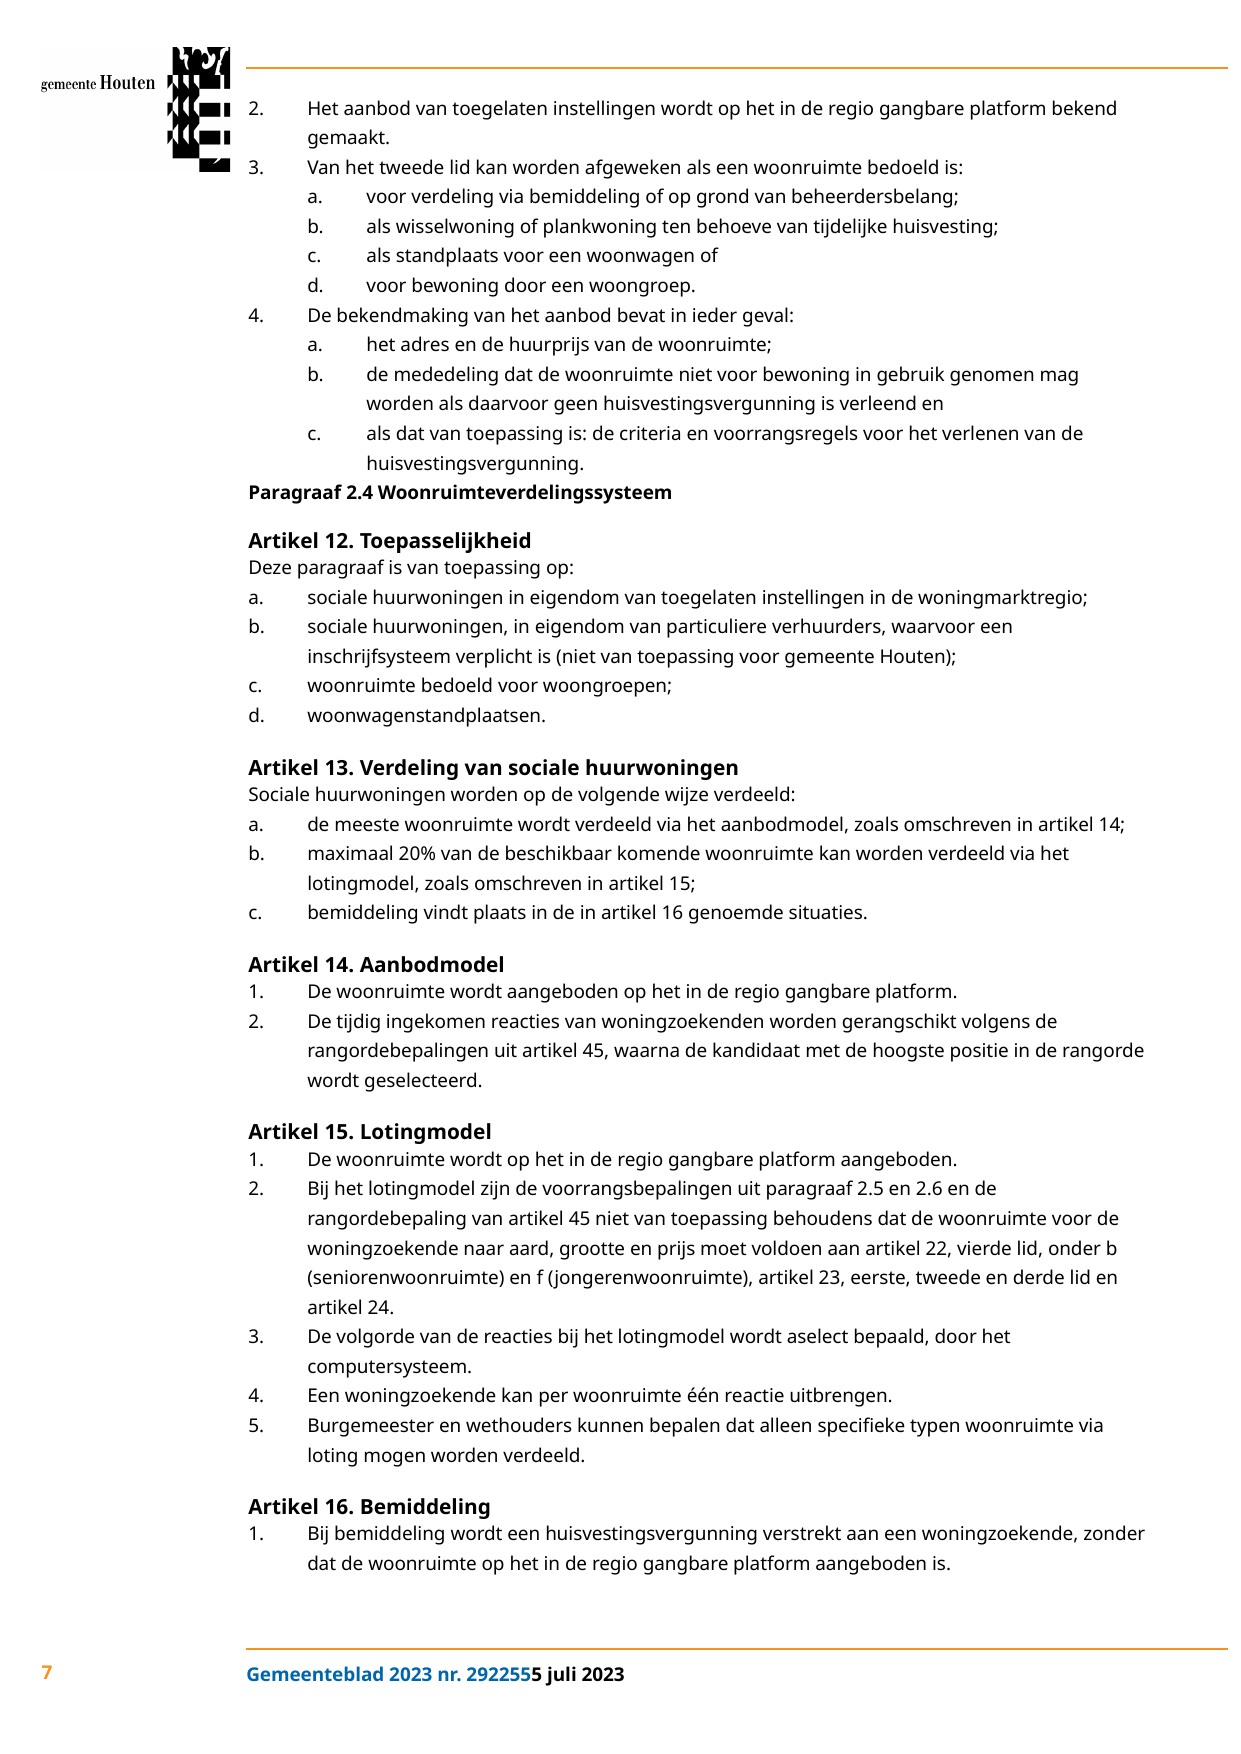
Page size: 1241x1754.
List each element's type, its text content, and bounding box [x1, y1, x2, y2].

list Een woningzoekende kan per woonruimte één reactie uitbrengen. [248, 1383, 1152, 1408]
list De volgorde van de reacties bij het lotingmodel wordt aselect bepaald, door het computersysteem. [248, 1323, 1152, 1379]
text Artikel 16. Bemiddeling [248, 1492, 1152, 1521]
list maximaal 20% van de beschikbaar komende woonruimte kan worden verdeeld via het lotingmodel, zoals omschreven in artikel 15; [248, 840, 1152, 896]
text Sociale huurwoningen worden op de volgende wijze verdeeld: [248, 781, 1152, 807]
list het adres en de huurprijs van de woonruimte; [307, 331, 1152, 357]
list De woonruimte wordt op het in de regio gangbare platform aangeboden. [248, 1146, 1152, 1172]
list de mededeling dat de woonruimte niet voor bewoning in gebruik genomen mag worden als daarvoor geen huisvestingsvergunning is verleend en [307, 361, 1152, 416]
text Artikel 12. Toepasselijkheid [248, 526, 1152, 554]
text Artikel 15. Lotingmodel [248, 1117, 1152, 1146]
text Deze paragraaf is van toepassing op: [248, 554, 1152, 580]
list Bij bemiddeling wordt een huisvestingsvergunning verstrekt aan een woningzoekende, zonder dat de woonruimte op het in de regio gangbare platform aangeboden is. [248, 1521, 1152, 1576]
list woonruimte bedoeld voor woongroepen; [248, 673, 1152, 698]
list als wisselwoning of plankwoning ten behoeve van tijdelijke huisvesting; [307, 213, 1152, 239]
list de meeste woonruimte wordt verdeeld via het aanbodmodel, zoals omschreven in artikel 14; [248, 811, 1152, 836]
list woonwagenstandplaatsen. [248, 702, 1152, 728]
list Van het tweede lid kan worden afgeweken als een woonruimte bedoeld is: [248, 154, 1152, 180]
text Artikel 13. Verdeling van sociale huurwoningen [248, 753, 1152, 781]
list De tijdig ingekomen reacties van woningzoekenden worden gerangschikt volgens de rangordebepalingen uit artikel 45, waarna de kandidaat met de hoogste positie in de rangorde wordt geselecteerd. [248, 1008, 1152, 1093]
list sociale huurwoningen in eigendom van toegelaten instellingen in de woningmarktregio; [248, 584, 1152, 610]
list bemiddeling vindt plaats in de in artikel 16 genoemde situaties. [248, 899, 1152, 925]
list voor bewoning door een woongroep. [307, 272, 1152, 298]
list Het aanbod van toegelaten instellingen wordt op het in de regio gangbare platform bekend gemaakt. [248, 95, 1152, 150]
list Bij het lotingmodel zijn de voorrangsbepalingen uit paragraaf 2.5 en 2.6 en de rangordebepaling van artikel 45 niet van toepassing behoudens dat de woonruimte voor de woningzoekende naar aard, grootte en prijs moet voldoen aan artikel 22, vierde lid, onder b (seniorenwoonruimte) en f (jongerenwoonruimte), artikel 23, eerste, tweede en derde lid en artikel 24. [248, 1176, 1152, 1319]
list voor verdeling via bemiddeling of op grond van beheerdersbelang; [307, 183, 1152, 209]
text Paragraaf 2.4 Woonruimteverdelingssysteem [248, 479, 1152, 505]
list Burgemeester en wethouders kunnen bepalen dat alleen specifieke typen woonruimte via loting mogen worden verdeeld. [248, 1412, 1152, 1467]
list sociale huurwoningen, in eigendom van particuliere verhuurders, waarvoor een inschrijfsysteem verplicht is (niet van toepassing voor gemeente Houten); [248, 613, 1152, 669]
list als dat van toepassing is: de criteria en voorrangsregels voor het verlenen van de huisvestingsvergunning. [307, 420, 1152, 476]
list De woonruimte wordt aangeboden op het in de regio gangbare platform. [248, 978, 1152, 1004]
list De bekendmaking van het aanbod bevat in ieder geval: [248, 302, 1152, 328]
list als standplaats voor een woonwagen of [307, 243, 1152, 268]
picture [41, 47, 231, 172]
text Artikel 14. Aanbodmodel [248, 950, 1152, 978]
